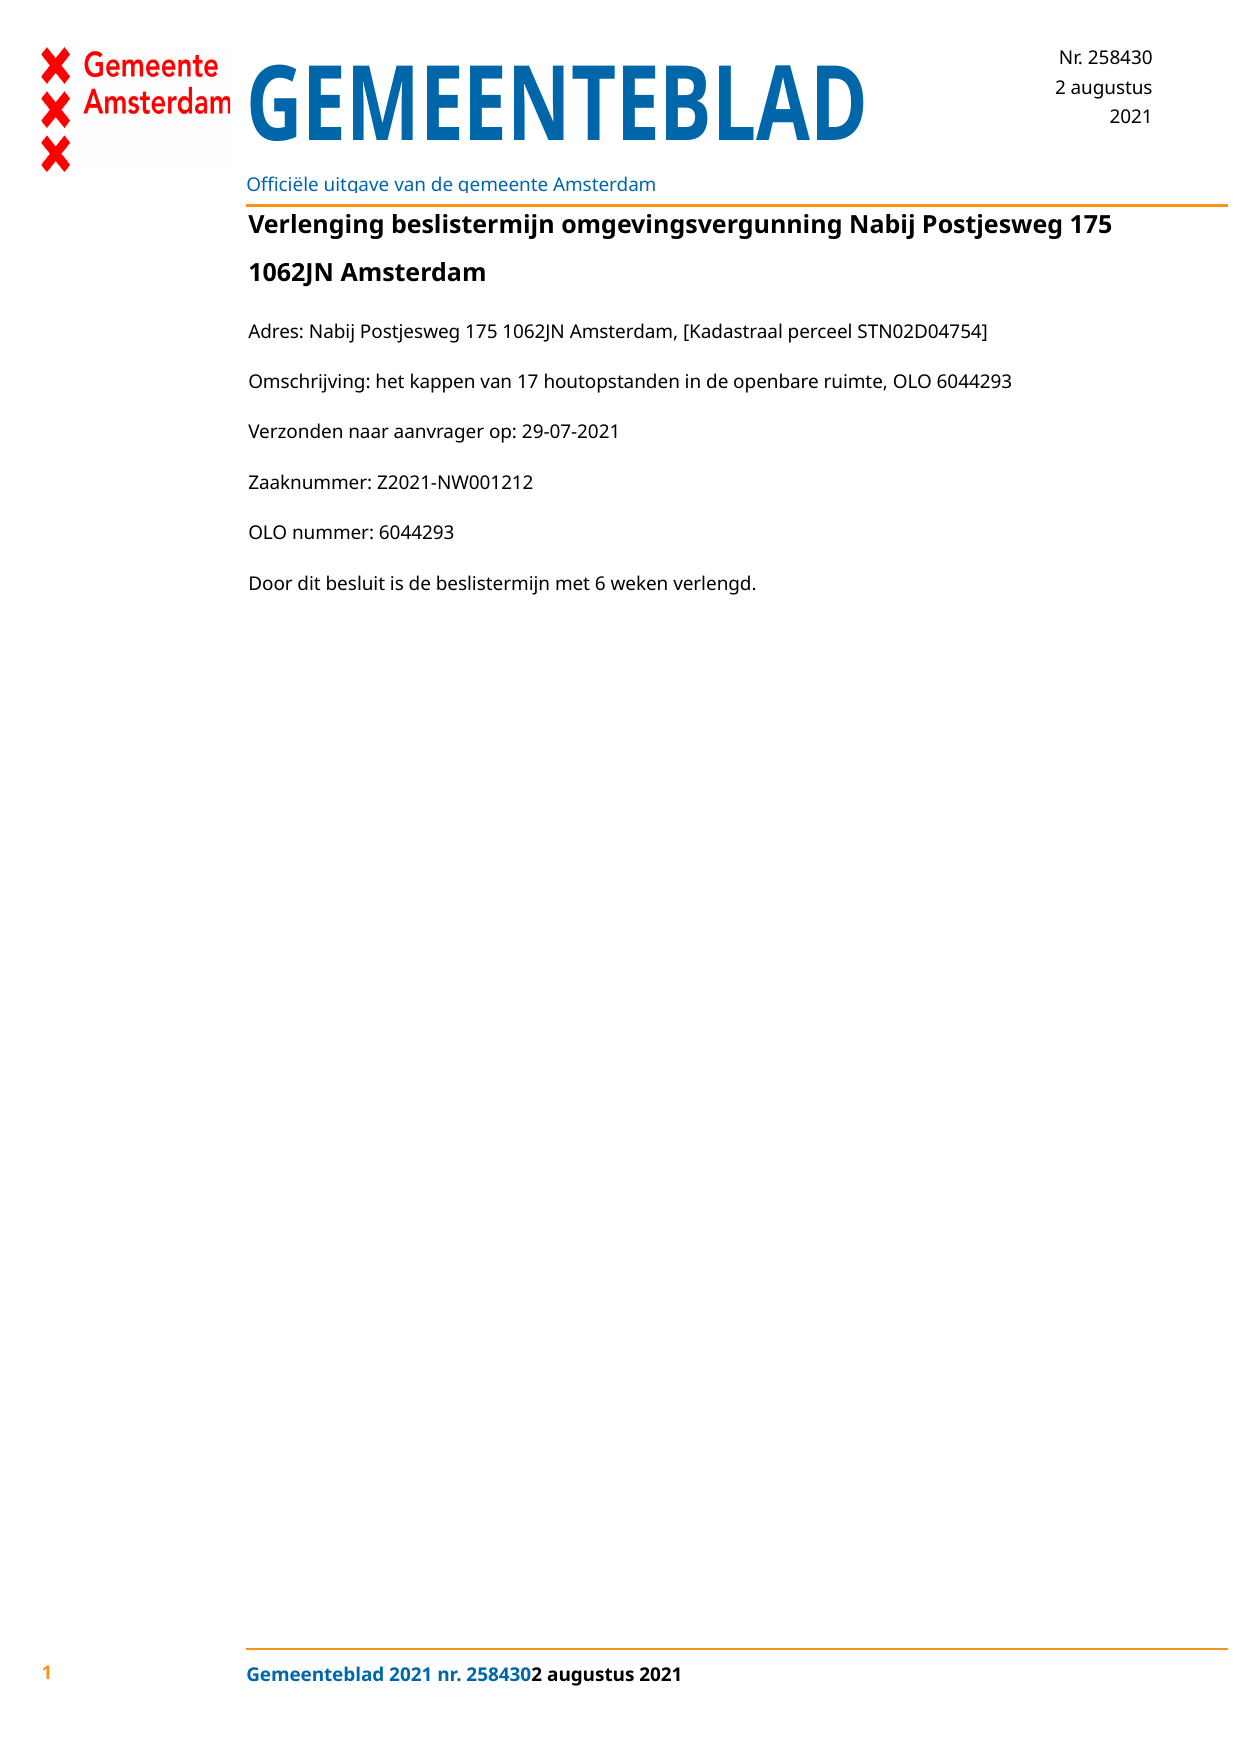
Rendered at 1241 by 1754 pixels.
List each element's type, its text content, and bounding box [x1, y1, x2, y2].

text Zaaknummer: Z2021-NW001212 [248, 469, 1152, 495]
text OLO nummer: 6044293 [248, 519, 1152, 545]
text Verlenging beslistermijn omgevingsvergunning Nabij Postjesweg 175 1062JN Amsterdam [248, 207, 1152, 288]
picture [41, 47, 231, 172]
text Door dit besluit is de beslistermijn met 6 weken verlengd. [248, 570, 1152, 596]
text Adres: Nabij Postjesweg 175 1062JN Amsterdam, [Kadastraal perceel STN02D04754] [248, 318, 1152, 344]
text Omschrijving: het kappen van 17 houtopstanden in de openbare ruimte, OLO 6044293 [248, 368, 1152, 394]
text Verzonden naar aanvrager op: 29-07-2021 [248, 419, 1152, 444]
